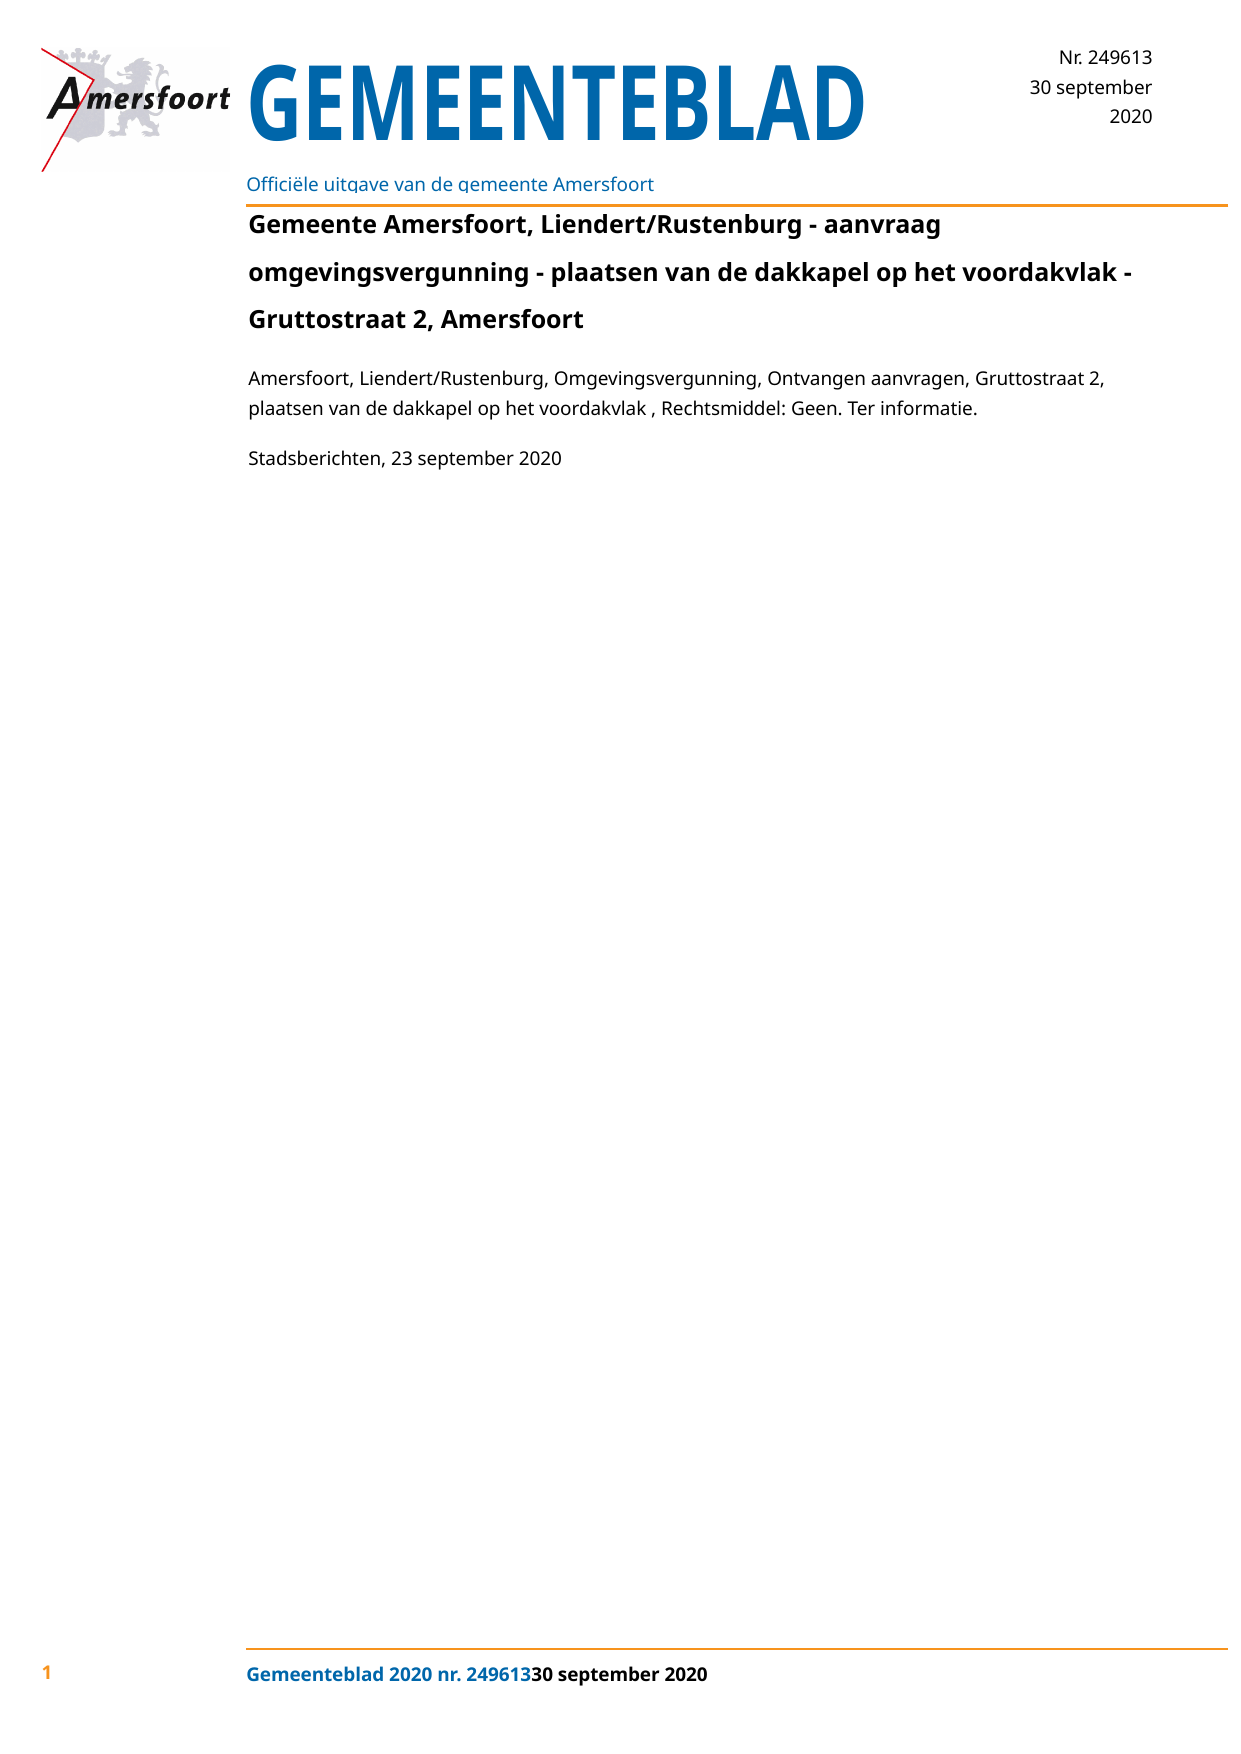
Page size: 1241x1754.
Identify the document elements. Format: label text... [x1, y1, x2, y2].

picture [41, 47, 231, 172]
text Amersfoort, Liendert/Rustenburg, Omgevingsvergunning, Ontvangen aanvragen, Gruttostraat 2, plaatsen van de dakkapel op het voordakvlak , Rechtsmiddel: Geen. Ter informatie. [248, 366, 1152, 421]
text Gemeente Amersfoort, Liendert/Rustenburg - aanvraag omgevingsvergunning - plaatsen van de dakkapel op het voordakvlak - Gruttostraat 2, Amersfoort [248, 207, 1152, 336]
text Stadsberichten, 23 september 2020 [248, 446, 1152, 471]
